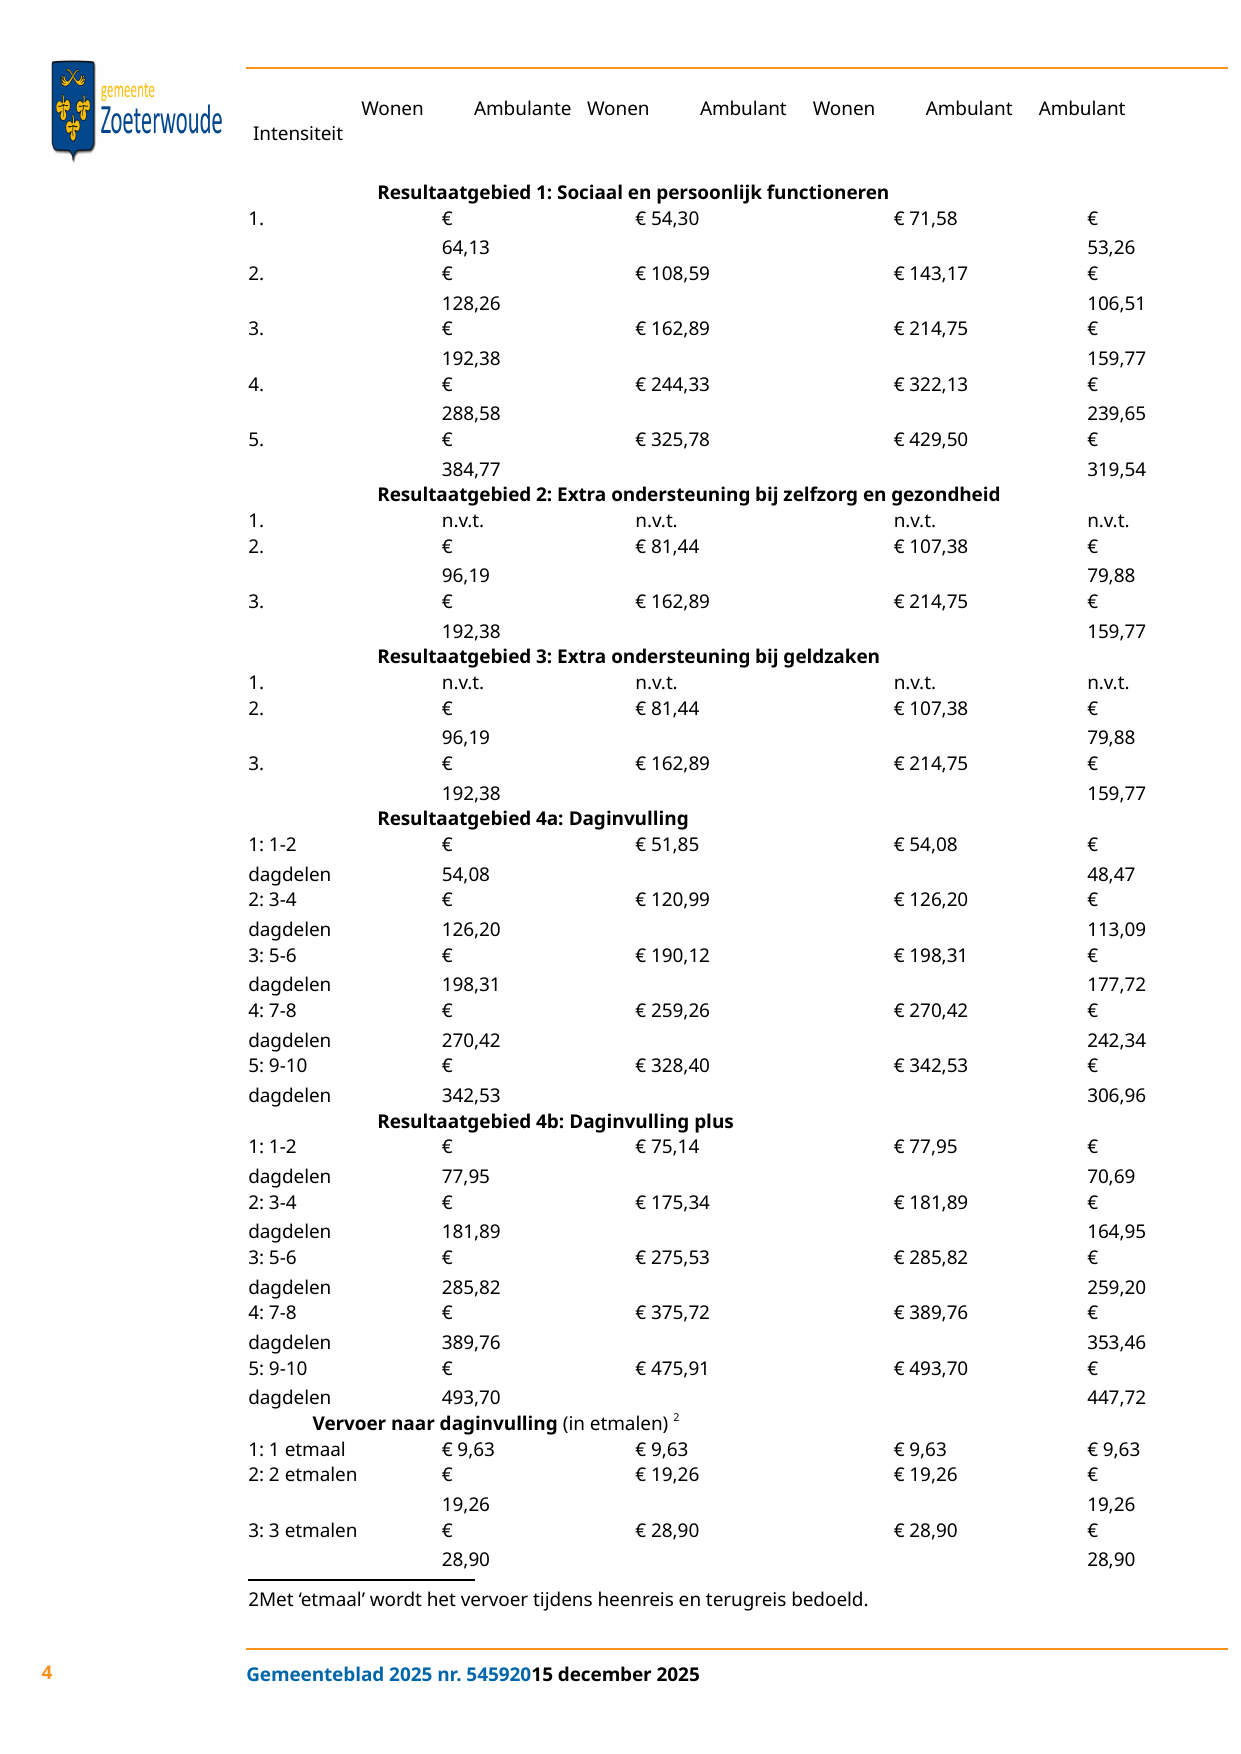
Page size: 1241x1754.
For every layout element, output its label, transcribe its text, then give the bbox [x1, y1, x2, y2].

table_cell € 270,42 [894, 997, 1087, 1053]
table_cell € 48,47 [1087, 831, 1152, 887]
table_cell [764, 887, 893, 942]
table_cell [377, 1436, 442, 1462]
table_cell € 159,77 [1087, 316, 1152, 371]
table_cell € 270,42 [442, 997, 506, 1053]
table_cell Resultaatgebied 4b: Daginvulling plus [377, 1108, 1152, 1134]
table_cell Ambulant [926, 95, 1038, 121]
table_cell € 214,75 [894, 588, 1087, 643]
table_cell € 447,72 [1087, 1355, 1152, 1410]
table_cell [764, 1517, 893, 1572]
table_cell 5: 9-10 dagdelen [248, 1053, 377, 1108]
table_cell € 77,95 [894, 1134, 1087, 1189]
table_cell € 28,90 [894, 1517, 1087, 1572]
table_cell € 389,76 [894, 1300, 1087, 1355]
table_cell € 177,72 [1087, 942, 1152, 997]
table_cell € 81,44 [635, 695, 764, 750]
table_cell € 9,63 [1087, 1436, 1152, 1462]
table_cell [377, 1053, 442, 1108]
table_cell [377, 205, 442, 260]
table_cell € 75,14 [635, 1134, 764, 1189]
table_cell € 70,69 [1087, 1134, 1152, 1189]
table_cell Ambulant [1039, 95, 1152, 121]
table_cell € 325,78 [635, 426, 764, 481]
table_cell € 162,89 [635, 750, 764, 806]
table_cell [506, 695, 635, 750]
table_cell Resultaatgebied 3: Extra ondersteuning bij geldzaken [377, 644, 1152, 669]
table_cell [377, 831, 442, 887]
table_cell 5. [248, 426, 377, 481]
table_cell [248, 1108, 377, 1134]
table_cell Resultaatgebied 2: Extra ondersteuning bij zelfzorg en gezondheid [377, 481, 1152, 507]
table_cell [764, 1053, 893, 1108]
table_cell [248, 1410, 312, 1436]
table_cell [764, 1436, 893, 1462]
table_cell € 71,58 [894, 205, 1087, 260]
picture [41, 47, 231, 172]
table_cell € 64,13 [442, 205, 506, 260]
table_cell [377, 1462, 442, 1517]
table_cell € 53,26 [1087, 205, 1152, 260]
table_cell 2: 3-4 dagdelen [248, 1189, 377, 1244]
table_cell [506, 1053, 635, 1108]
table_cell 1: 1-2 dagdelen [248, 1134, 377, 1189]
table_cell € 288,58 [442, 371, 506, 426]
table_cell € 9,63 [635, 1436, 764, 1462]
table_cell [764, 1300, 893, 1355]
table_header [1087, 179, 1152, 205]
table_cell € 164,95 [1087, 1189, 1152, 1244]
table_cell [377, 588, 442, 643]
table_cell [764, 1355, 893, 1410]
table_cell € 113,09 [1087, 887, 1152, 942]
table_cell [506, 669, 635, 695]
table_cell € 319,54 [1087, 426, 1152, 481]
table_cell € 126,20 [894, 887, 1087, 942]
table_cell € 192,38 [442, 750, 506, 806]
table_cell € 19,26 [635, 1462, 764, 1517]
table_cell € 328,40 [635, 1053, 764, 1108]
table_cell [506, 997, 635, 1053]
table_cell [506, 942, 635, 997]
table_cell € 28,90 [635, 1517, 764, 1572]
table_cell [764, 260, 893, 316]
table_cell 4. [248, 371, 377, 426]
table_cell [764, 371, 893, 426]
table_cell 4: 7-8 dagdelen [248, 1300, 377, 1355]
table_cell [764, 1134, 893, 1189]
table_cell 3. [248, 316, 377, 371]
table_cell € 19,26 [894, 1462, 1087, 1517]
table_cell € 181,89 [894, 1189, 1087, 1244]
table_cell € 285,82 [442, 1244, 506, 1299]
table_cell [506, 1436, 635, 1462]
table_cell [764, 533, 893, 588]
table_cell [1039, 121, 1152, 146]
table_cell 1: 1 etmaal [248, 1436, 377, 1462]
table_cell Intensiteit [248, 121, 361, 146]
table_cell € 107,38 [894, 533, 1087, 588]
table_cell € 342,53 [442, 1053, 506, 1108]
table_cell € 353,46 [1087, 1300, 1152, 1355]
table_cell € 342,53 [894, 1053, 1087, 1108]
table_cell [764, 695, 893, 750]
table_cell € 275,53 [635, 1244, 764, 1299]
table_cell 2. [248, 695, 377, 750]
table_cell [764, 750, 893, 806]
table_cell € 322,13 [894, 371, 1087, 426]
table_cell [506, 588, 635, 643]
table_cell [506, 887, 635, 942]
table_cell [377, 1244, 442, 1299]
table_cell 1. [248, 205, 377, 260]
table_cell € 493,70 [442, 1355, 506, 1410]
table_cell € 79,88 [1087, 695, 1152, 750]
table_cell € 106,51 [1087, 260, 1152, 316]
table_cell 1. [248, 669, 377, 695]
table_cell € 493,70 [894, 1355, 1087, 1410]
table_cell € 175,34 [635, 1189, 764, 1244]
table_cell 3: 5-6 dagdelen [248, 942, 377, 997]
table_cell [248, 806, 377, 831]
table_cell n.v.t. [442, 507, 506, 533]
table_cell [506, 1300, 635, 1355]
table_cell [764, 831, 893, 887]
table_cell [506, 1517, 635, 1572]
table_cell [764, 1189, 893, 1244]
table_cell [506, 205, 635, 260]
table_cell [248, 644, 377, 669]
table_cell 3: 5-6 dagdelen [248, 1244, 377, 1299]
table_cell € 192,38 [442, 588, 506, 643]
table_cell 3. [248, 750, 377, 806]
table_cell 2: 2 etmalen [248, 1462, 377, 1517]
table_cell € 259,20 [1087, 1244, 1152, 1299]
table_cell € 120,99 [635, 887, 764, 942]
table_cell [377, 1517, 442, 1572]
table_cell [506, 1462, 635, 1517]
table_cell [506, 1355, 635, 1410]
table_cell n.v.t. [1087, 669, 1152, 695]
table_cell [377, 695, 442, 750]
table_cell [248, 95, 361, 121]
table_cell € 244,33 [635, 371, 764, 426]
table_cell 2: 3-4 dagdelen [248, 887, 377, 942]
table_cell [377, 316, 442, 371]
table_cell € 126,20 [442, 887, 506, 942]
table_cell € 192,38 [442, 316, 506, 371]
table_cell n.v.t. [894, 669, 1087, 695]
table_cell [377, 1355, 442, 1410]
table_cell € 375,72 [635, 1300, 764, 1355]
table_cell [700, 121, 813, 146]
table_cell Wonen [587, 95, 700, 121]
table_cell € 475,91 [635, 1355, 764, 1410]
table_cell [764, 1462, 893, 1517]
table_cell [377, 507, 442, 533]
table_cell [377, 942, 442, 997]
table_cell [377, 1189, 442, 1244]
table_cell [506, 1134, 635, 1189]
table_cell [764, 507, 893, 533]
table_cell € 190,12 [635, 942, 764, 997]
table_cell [506, 750, 635, 806]
table_cell [764, 669, 893, 695]
table_cell [377, 1300, 442, 1355]
table_cell € 159,77 [1087, 588, 1152, 643]
table_cell € 162,89 [635, 316, 764, 371]
table_cell n.v.t. [442, 669, 506, 695]
table_cell [506, 260, 635, 316]
table_cell [506, 426, 635, 481]
table_cell [764, 316, 893, 371]
table_cell € 77,95 [442, 1134, 506, 1189]
table_cell € 96,19 [442, 695, 506, 750]
table_cell € 162,89 [635, 588, 764, 643]
table_cell [587, 121, 700, 146]
table_cell Vervoer naar daginvulling (in etmalen) [313, 1410, 1152, 1436]
table_cell [377, 669, 442, 695]
table_cell [764, 942, 893, 997]
table_cell [248, 481, 377, 507]
table_cell € 19,26 [442, 1462, 506, 1517]
table_cell [764, 1244, 893, 1299]
table_cell € 143,17 [894, 260, 1087, 316]
table_header Resultaatgebied 1: Sociaal en persoonlijk functioneren [377, 179, 1087, 205]
table_cell € 198,31 [894, 942, 1087, 997]
table_cell 3. [248, 588, 377, 643]
table_cell Wonen [361, 95, 474, 121]
table_cell [377, 260, 442, 316]
table_cell € 242,34 [1087, 997, 1152, 1053]
table_cell € 384,77 [442, 426, 506, 481]
table_cell [506, 507, 635, 533]
table_cell € 159,77 [1087, 750, 1152, 806]
table_cell [377, 426, 442, 481]
table_cell € 28,90 [442, 1517, 506, 1572]
table_cell [764, 205, 893, 260]
table_cell [506, 533, 635, 588]
table_cell n.v.t. [635, 507, 764, 533]
table_cell € 54,08 [894, 831, 1087, 887]
table_cell € 19,26 [1087, 1462, 1152, 1517]
table_cell [377, 887, 442, 942]
table_cell 2. [248, 533, 377, 588]
table_cell € 96,19 [442, 533, 506, 588]
table_cell € 429,50 [894, 426, 1087, 481]
table_cell [377, 1134, 442, 1189]
table_cell € 285,82 [894, 1244, 1087, 1299]
table_header [248, 179, 377, 205]
table_cell € 259,26 [635, 997, 764, 1053]
table_cell n.v.t. [894, 507, 1087, 533]
table_cell [813, 121, 926, 146]
table_cell [377, 997, 442, 1053]
table_cell [377, 533, 442, 588]
table_cell € 54,08 [442, 831, 506, 887]
table_cell € 389,76 [442, 1300, 506, 1355]
table_cell € 9,63 [442, 1436, 506, 1462]
table_cell [926, 121, 1038, 146]
table_cell € 79,88 [1087, 533, 1152, 588]
table_cell € 9,63 [894, 1436, 1087, 1462]
table_cell [506, 1244, 635, 1299]
table_cell 4: 7-8 dagdelen [248, 997, 377, 1053]
table_cell [506, 831, 635, 887]
table_cell n.v.t. [1087, 507, 1152, 533]
table_cell 2. [248, 260, 377, 316]
table_cell 3: 3 etmalen [248, 1517, 377, 1572]
table_cell [474, 121, 587, 146]
table_cell [764, 588, 893, 643]
table_cell [506, 316, 635, 371]
table_cell € 128,26 [442, 260, 506, 316]
table_cell € 107,38 [894, 695, 1087, 750]
table_cell Wonen [813, 95, 926, 121]
table_cell [764, 426, 893, 481]
table_cell 1. [248, 507, 377, 533]
table_cell [506, 371, 635, 426]
table_cell Resultaatgebied 4a: Daginvulling [377, 806, 1152, 831]
table_cell € 81,44 [635, 533, 764, 588]
table_cell € 198,31 [442, 942, 506, 997]
table_cell € 54,30 [635, 205, 764, 260]
table_cell [361, 121, 474, 146]
table_cell [377, 750, 442, 806]
table_cell [764, 997, 893, 1053]
table_cell € 214,75 [894, 750, 1087, 806]
table_cell Ambulant [700, 95, 813, 121]
table_cell € 28,90 [1087, 1517, 1152, 1572]
table_cell € 306,96 [1087, 1053, 1152, 1108]
table_cell [377, 371, 442, 426]
table_cell 1: 1-2 dagdelen [248, 831, 377, 887]
table_cell € 51,85 [635, 831, 764, 887]
table_cell 5: 9-10 dagdelen [248, 1355, 377, 1410]
table_cell [506, 1189, 635, 1244]
table_cell € 214,75 [894, 316, 1087, 371]
table_cell Ambulante [474, 95, 587, 121]
table_cell € 239,65 [1087, 371, 1152, 426]
table_cell € 181,89 [442, 1189, 506, 1244]
table_cell n.v.t. [635, 669, 764, 695]
table_cell € 108,59 [635, 260, 764, 316]
